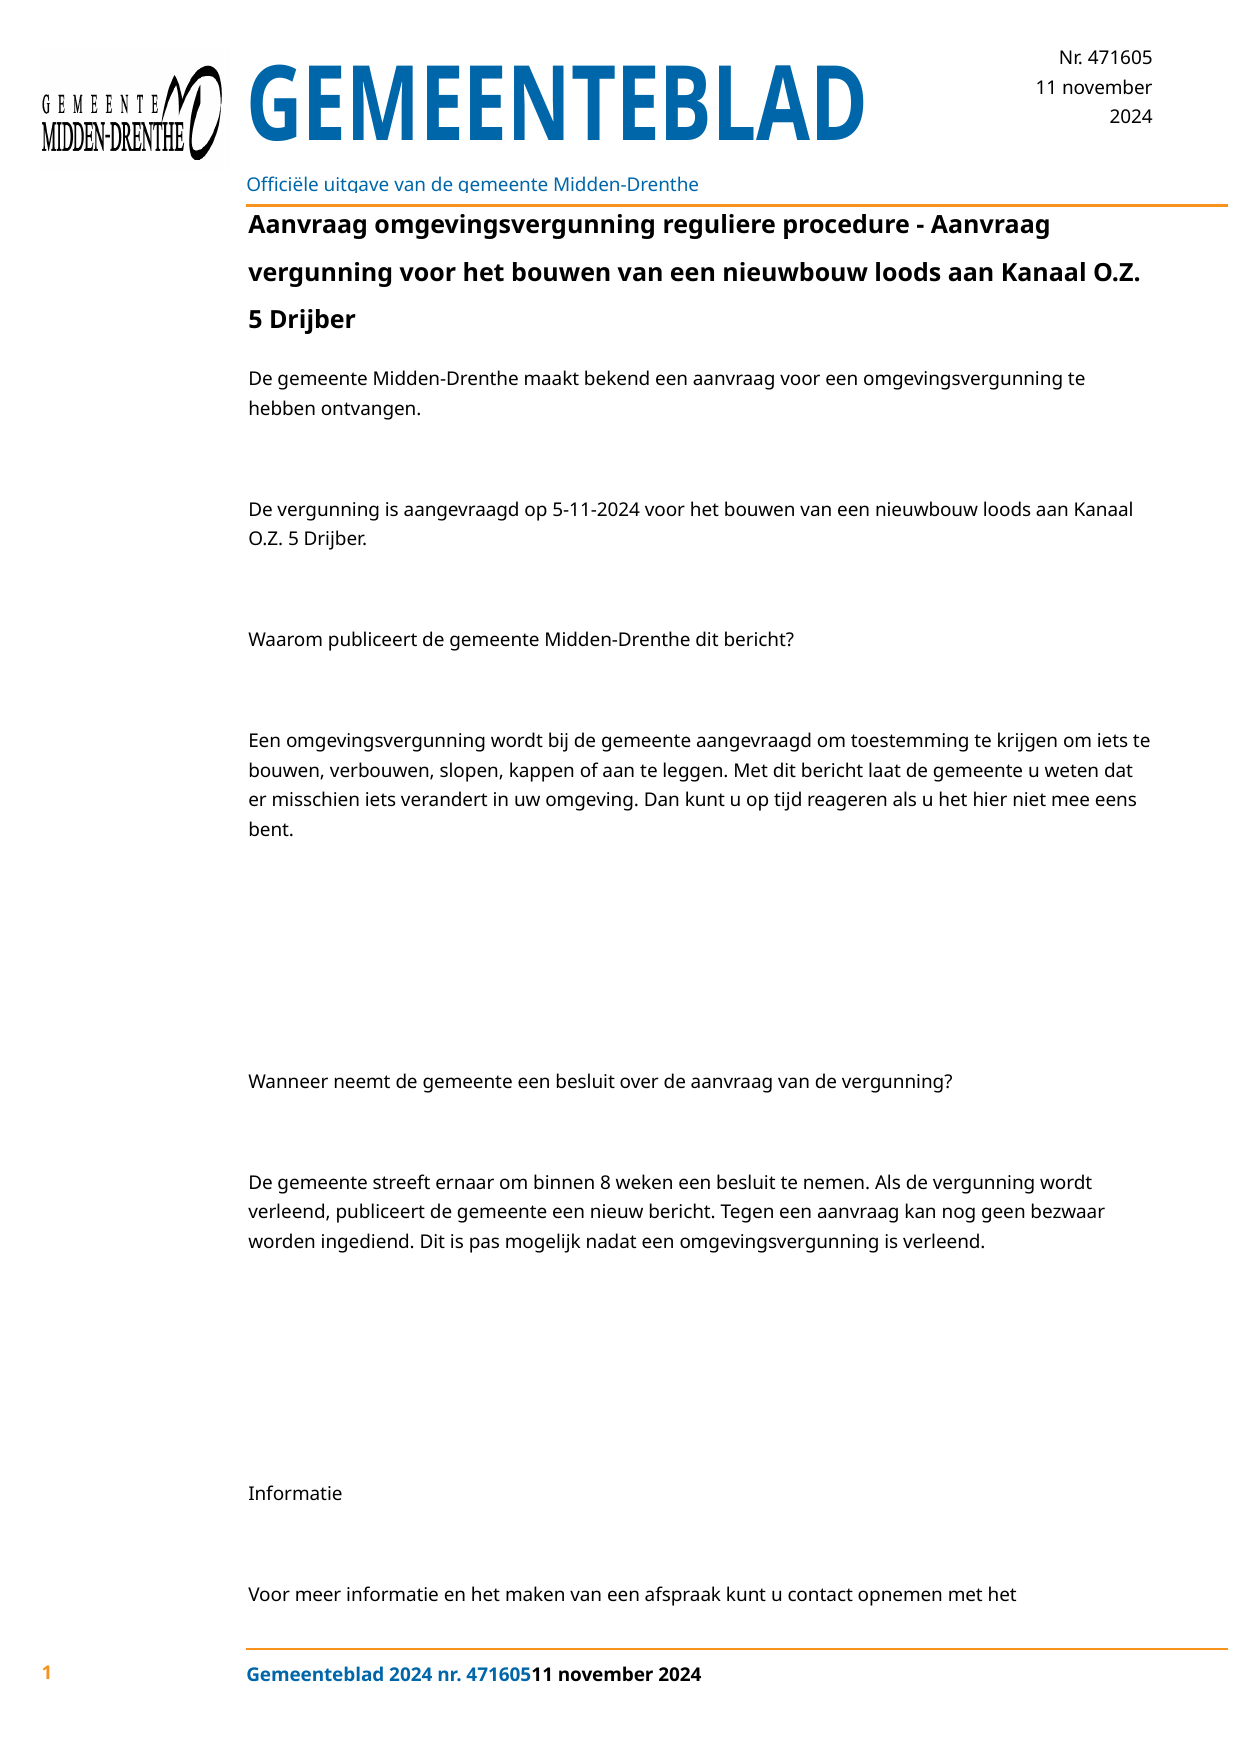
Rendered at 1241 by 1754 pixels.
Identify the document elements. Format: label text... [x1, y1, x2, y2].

text Een omgevingsvergunning wordt bij de gemeente aangevraagd om toestemming te krijgen om iets te bouwen, verbouwen, slopen, kappen of aan te leggen. Met dit bericht laat de gemeente u weten dat er misschien iets verandert in uw omgeving. Dan kunt u op tijd reageren als u het hier niet mee eens bent. [248, 727, 1152, 842]
text Voor meer informatie en het maken van een afspraak kunt u contact opnemen met het [248, 1581, 1152, 1607]
text De gemeente Midden-Drenthe maakt bekend een aanvraag voor een omgevingsvergunning te hebben ontvangen. [248, 366, 1152, 421]
text De vergunning is aangevraagd op 5-11-2024 voor het bouwen van een nieuwbouw loods aan Kanaal O.Z. 5 Drijber. [248, 496, 1152, 551]
picture [41, 47, 231, 172]
text De gemeente streeft ernaar om binnen 8 weken een besluit te nemen. Als de vergunning wordt verleend, publiceert de gemeente een nieuw bericht. Tegen een aanvraag kan nog geen bezwaar worden ingediend. Dit is pas mogelijk nadat een omgevingsvergunning is verleend. [248, 1169, 1152, 1254]
text Aanvraag omgevingsvergunning reguliere procedure - Aanvraag vergunning voor het bouwen van een nieuwbouw loods aan Kanaal O.Z. 5 Drijber [248, 207, 1152, 336]
text Waarom publiceert de gemeente Midden-Drenthe dit bericht? [248, 626, 1152, 652]
text Informatie [248, 1480, 1152, 1506]
text Wanneer neemt de gemeente een besluit over de aanvraag van de vergunning? [248, 1068, 1152, 1094]
